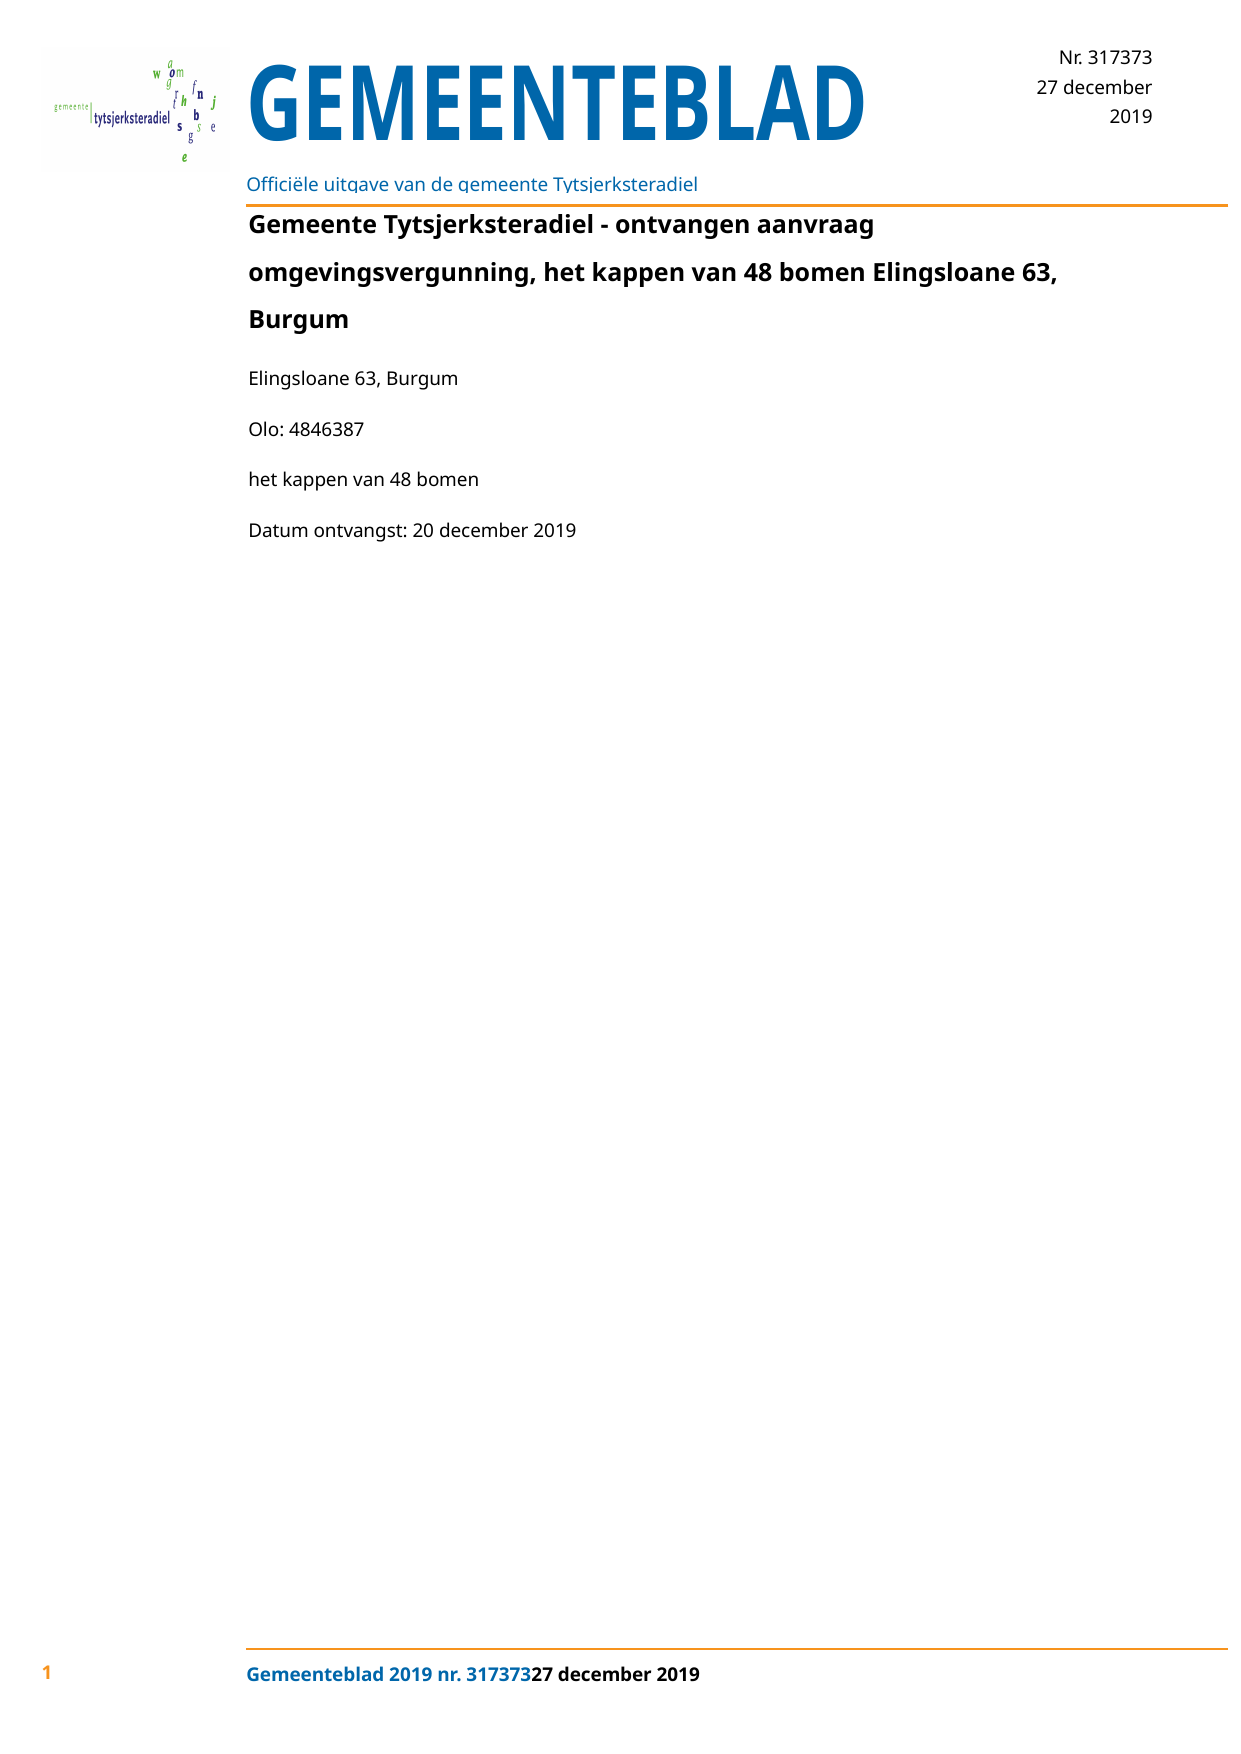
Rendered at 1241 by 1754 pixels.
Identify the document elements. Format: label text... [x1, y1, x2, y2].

picture [41, 47, 231, 172]
text Olo: 4846387 [248, 416, 1152, 442]
text Elingsloane 63, Burgum [248, 366, 1152, 391]
text het kappen van 48 bomen [248, 466, 1152, 492]
text Gemeente Tytsjerksteradiel - ontvangen aanvraag omgevingsvergunning, het kappen van 48 bomen Elingsloane 63, Burgum [248, 207, 1152, 336]
text Datum ontvangst: 20 december 2019 [248, 517, 1152, 542]
